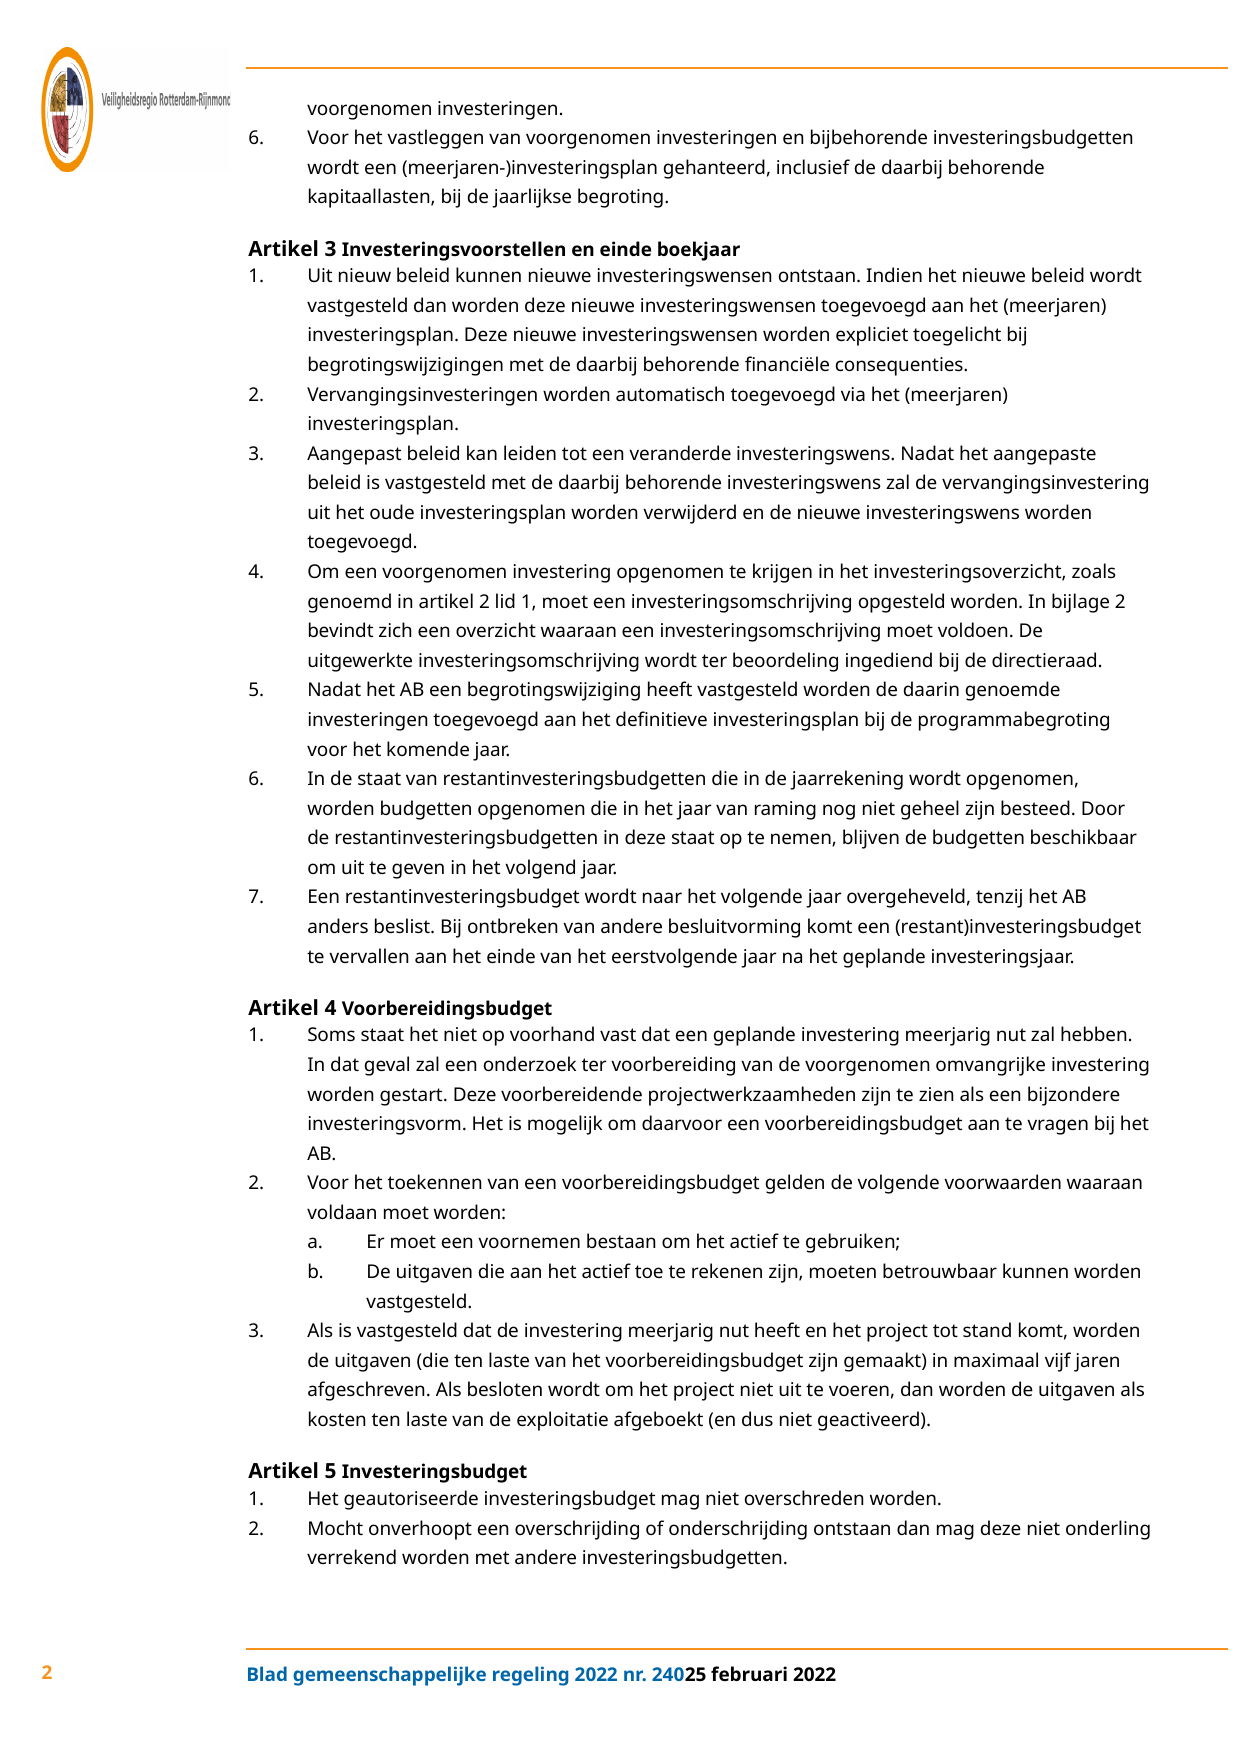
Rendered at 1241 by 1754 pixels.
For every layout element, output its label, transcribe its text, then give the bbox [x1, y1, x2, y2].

list Vervangingsinvesteringen worden automatisch toegevoegd via het (meerjaren) investeringsplan. [248, 381, 1152, 436]
picture [41, 47, 231, 172]
text Artikel 4 Voorbereidingsbudget [248, 993, 1152, 1022]
list In de staat van restantinvesteringsbudgetten die in de jaarrekening wordt opgenomen, worden budgetten opgenomen die in het jaar van raming nog niet geheel zijn besteed. Door de restantinvesteringsbudgetten in deze staat op te nemen, blijven de budgetten beschikbaar om uit te geven in het volgend jaar. [248, 765, 1152, 880]
text Artikel 3 Investeringsvoorstellen en einde boekjaar [248, 234, 1152, 262]
list Aangepast beleid kan leiden tot een veranderde investeringswens. Nadat het aangepaste beleid is vastgesteld met de daarbij behorende investeringswens zal de vervangingsinvestering uit het oude investeringsplan worden verwijderd en de nieuwe investeringswens worden toegevoegd. [248, 440, 1152, 554]
list Mocht onverhoopt een overschrijding of onderschrijding ontstaan dan mag deze niet onderling verrekend worden met andere investeringsbudgetten. [248, 1515, 1152, 1570]
list Voor het vastleggen van voorgenomen investeringen en bijbehorende investeringsbudgetten wordt een (meerjaren-)investeringsplan gehanteerd, inclusief de daarbij behorende kapitaallasten, bij de jaarlijkse begroting. [248, 124, 1152, 209]
list voorgenomen investeringen. [248, 95, 1152, 121]
list Voor het toekennen van een voorbereidingsbudget gelden de volgende voorwaarden waaraan voldaan moet worden: [248, 1169, 1152, 1225]
list De uitgaven die aan het actief toe te rekenen zijn, moeten betrouwbaar kunnen worden vastgesteld. [307, 1258, 1152, 1314]
list Om een voorgenomen investering opgenomen te krijgen in het investeringsoverzicht, zoals genoemd in artikel 2 lid 1, moet een investeringsomschrijving opgesteld worden. In bijlage 2 bevindt zich een overzicht waaraan een investeringsomschrijving moet voldoen. De uitgewerkte investeringsomschrijving wordt ter beoordeling ingediend bij de directieraad. [248, 558, 1152, 673]
list Als is vastgesteld dat de investering meerjarig nut heeft en het project tot stand komt, worden de uitgaven (die ten laste van het voorbereidingsbudget zijn gemaakt) in maximaal vijf jaren afgeschreven. Als besloten wordt om het project niet uit te voeren, dan worden de uitgaven als kosten ten laste van de exploitatie afgeboekt (en dus niet geactiveerd). [248, 1317, 1152, 1432]
list Nadat het AB een begrotingswijziging heeft vastgesteld worden de daarin genoemde investeringen toegevoegd aan het definitieve investeringsplan bij de programmabegroting voor het komende jaar. [248, 677, 1152, 761]
list Er moet een voornemen bestaan om het actief te gebruiken; [307, 1229, 1152, 1254]
list Het geautoriseerde investeringsbudget mag niet overschreden worden. [248, 1485, 1152, 1511]
list Een restantinvesteringsbudget wordt naar het volgende jaar overgeheveld, tenzij het AB anders beslist. Bij ontbreken van andere besluitvorming komt een (restant)investeringsbudget te vervallen aan het einde van het eerstvolgende jaar na het geplande investeringsjaar. [248, 884, 1152, 968]
list Soms staat het niet op voorhand vast dat een geplande investering meerjarig nut zal hebben. In dat geval zal een onderzoek ter voorbereiding van de voorgenomen omvangrijke investering worden gestart. Deze voorbereidende projectwerkzaamheden zijn te zien als een bijzondere investeringsvorm. Het is mogelijk om daarvoor een voorbereidingsbudget aan te vragen bij het AB. [248, 1022, 1152, 1166]
list Uit nieuw beleid kunnen nieuwe investeringswensen ontstaan. Indien het nieuwe beleid wordt vastgesteld dan worden deze nieuwe investeringswensen toegevoegd aan het (meerjaren) investeringsplan. Deze nieuwe investeringswensen worden expliciet toegelicht bij begrotingswijzigingen met de daarbij behorende financiële consequenties. [248, 262, 1152, 377]
text Artikel 5 Investeringsbudget [248, 1457, 1152, 1485]
